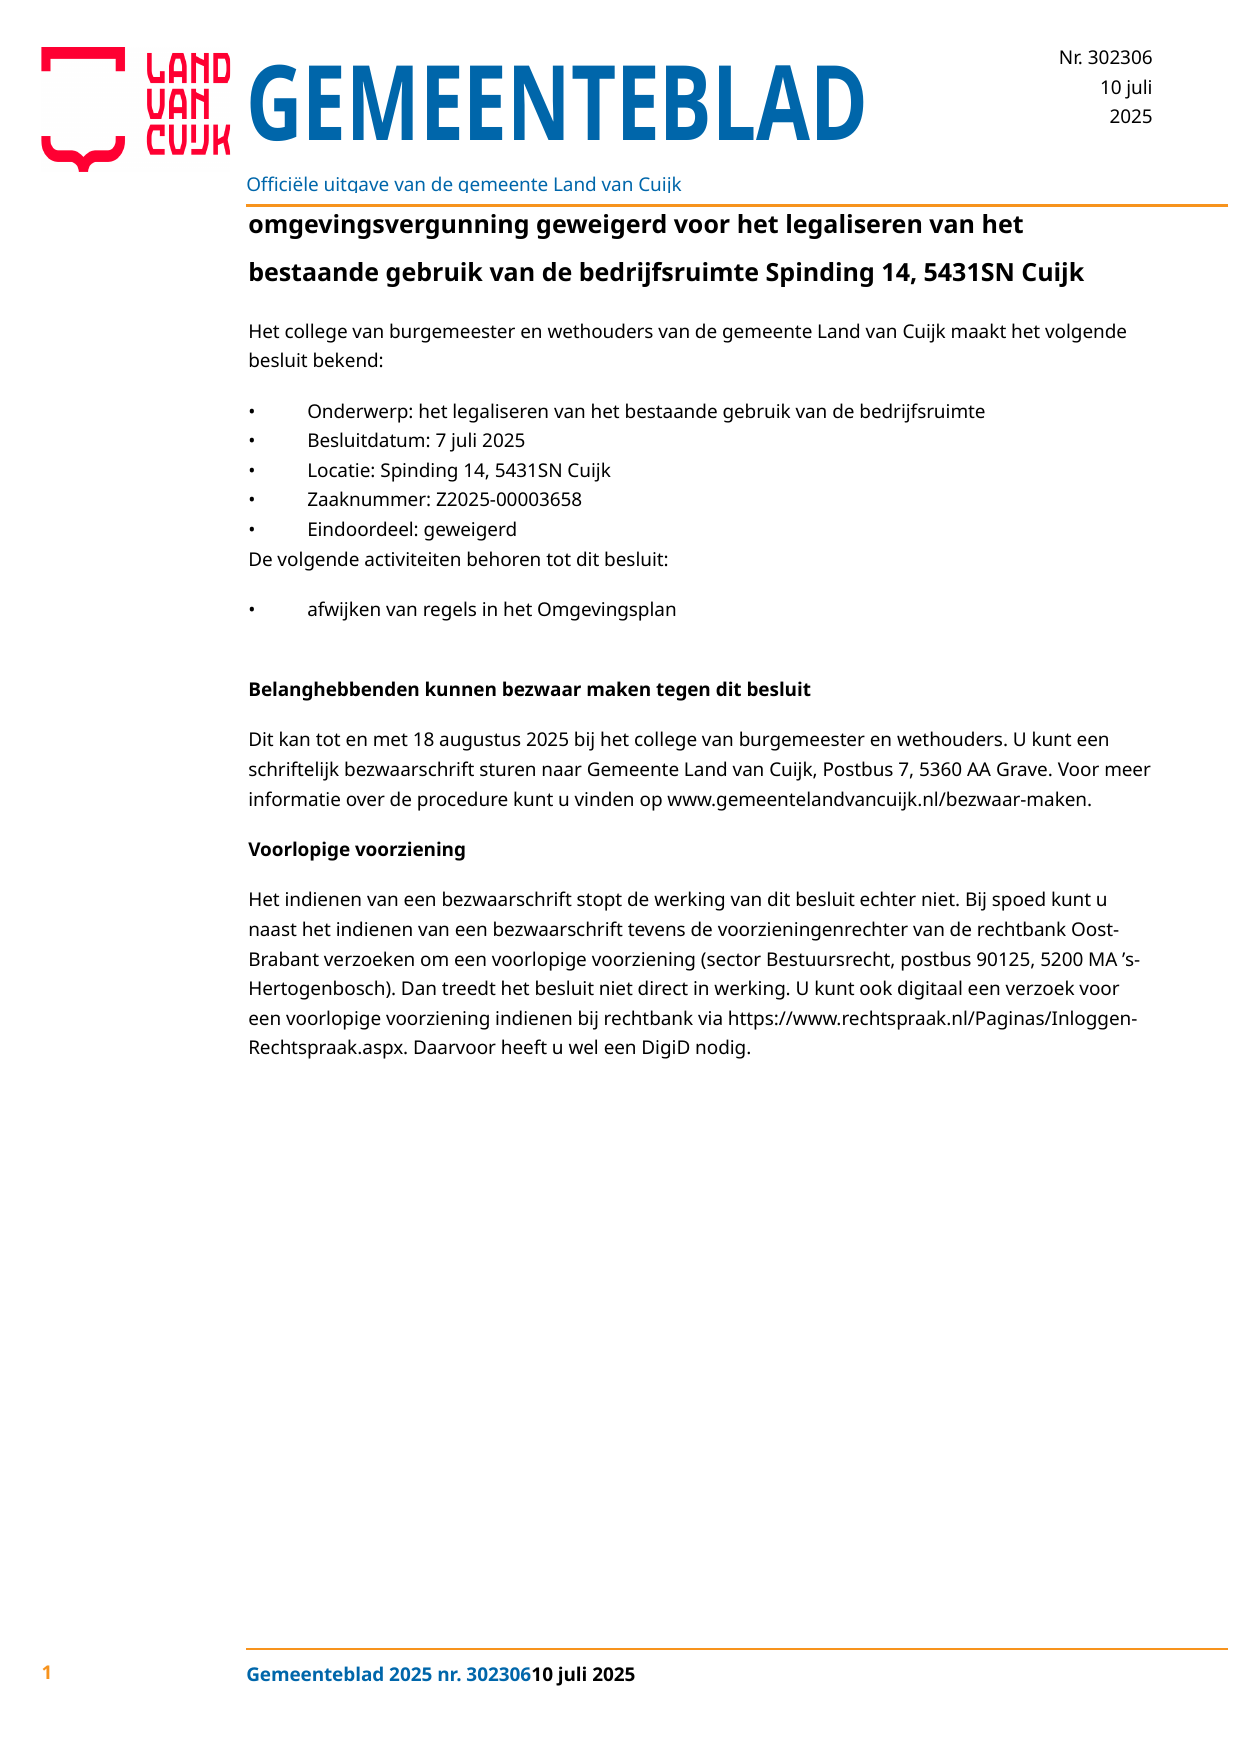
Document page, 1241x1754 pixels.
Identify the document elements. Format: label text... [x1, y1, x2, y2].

text Dit kan tot en met 18 augustus 2025 bij het college van burgemeester en wethouders. U kunt een schriftelijk bezwaarschrift sturen naar Gemeente Land van Cuijk, Postbus 7, 5360 AA Grave. Voor meer informatie over de procedure kunt u vinden op www.gemeentelandvancuijk.nl/bezwaar-maken. [248, 727, 1152, 812]
list Onderwerp: het legaliseren van het bestaande gebruik van de bedrijfsruimte [248, 398, 1152, 424]
list afwijken van regels in het Omgevingsplan [248, 596, 1152, 622]
text omgevingsvergunning geweigerd voor het legaliseren van het bestaande gebruik van de bedrijfsruimte Spinding 14, 5431SN Cuijk [248, 207, 1152, 288]
list Eindoordeel: geweigerd [248, 516, 1152, 542]
text Het indienen van een bezwaarschrift stopt de werking van dit besluit echter niet. Bij spoed kunt u naast het indienen van een bezwaarschrift tevens de voorzieningenrechter van de rechtbank Oost-Brabant verzoeken om een voorlopige voorziening (sector Bestuursrecht, postbus 90125, 5200 MA ’s-Hertogenbosch). Dan treedt het besluit niet direct in werking. U kunt ook digitaal een verzoek voor een voorlopige voorziening indienen bij rechtbank via https://www.rechtspraak.nl/Paginas/Inloggen-Rechtspraak.aspx. Daarvoor heeft u wel een DigiD nodig. [248, 887, 1152, 1060]
text Het college van burgemeester en wethouders van de gemeente Land van Cuijk maakt het volgende besluit bekend: [248, 318, 1152, 373]
list Locatie: Spinding 14, 5431SN Cuijk [248, 457, 1152, 483]
text Belanghebbenden kunnen bezwaar maken tegen dit besluit [248, 676, 1152, 702]
picture [41, 47, 231, 172]
text Voorlopige voorziening [248, 836, 1152, 862]
list Zaaknummer: Z2025-00003658 [248, 487, 1152, 512]
text De volgende activiteiten behoren tot dit besluit: [248, 546, 1152, 572]
list Besluitdatum: 7 juli 2025 [248, 427, 1152, 453]
